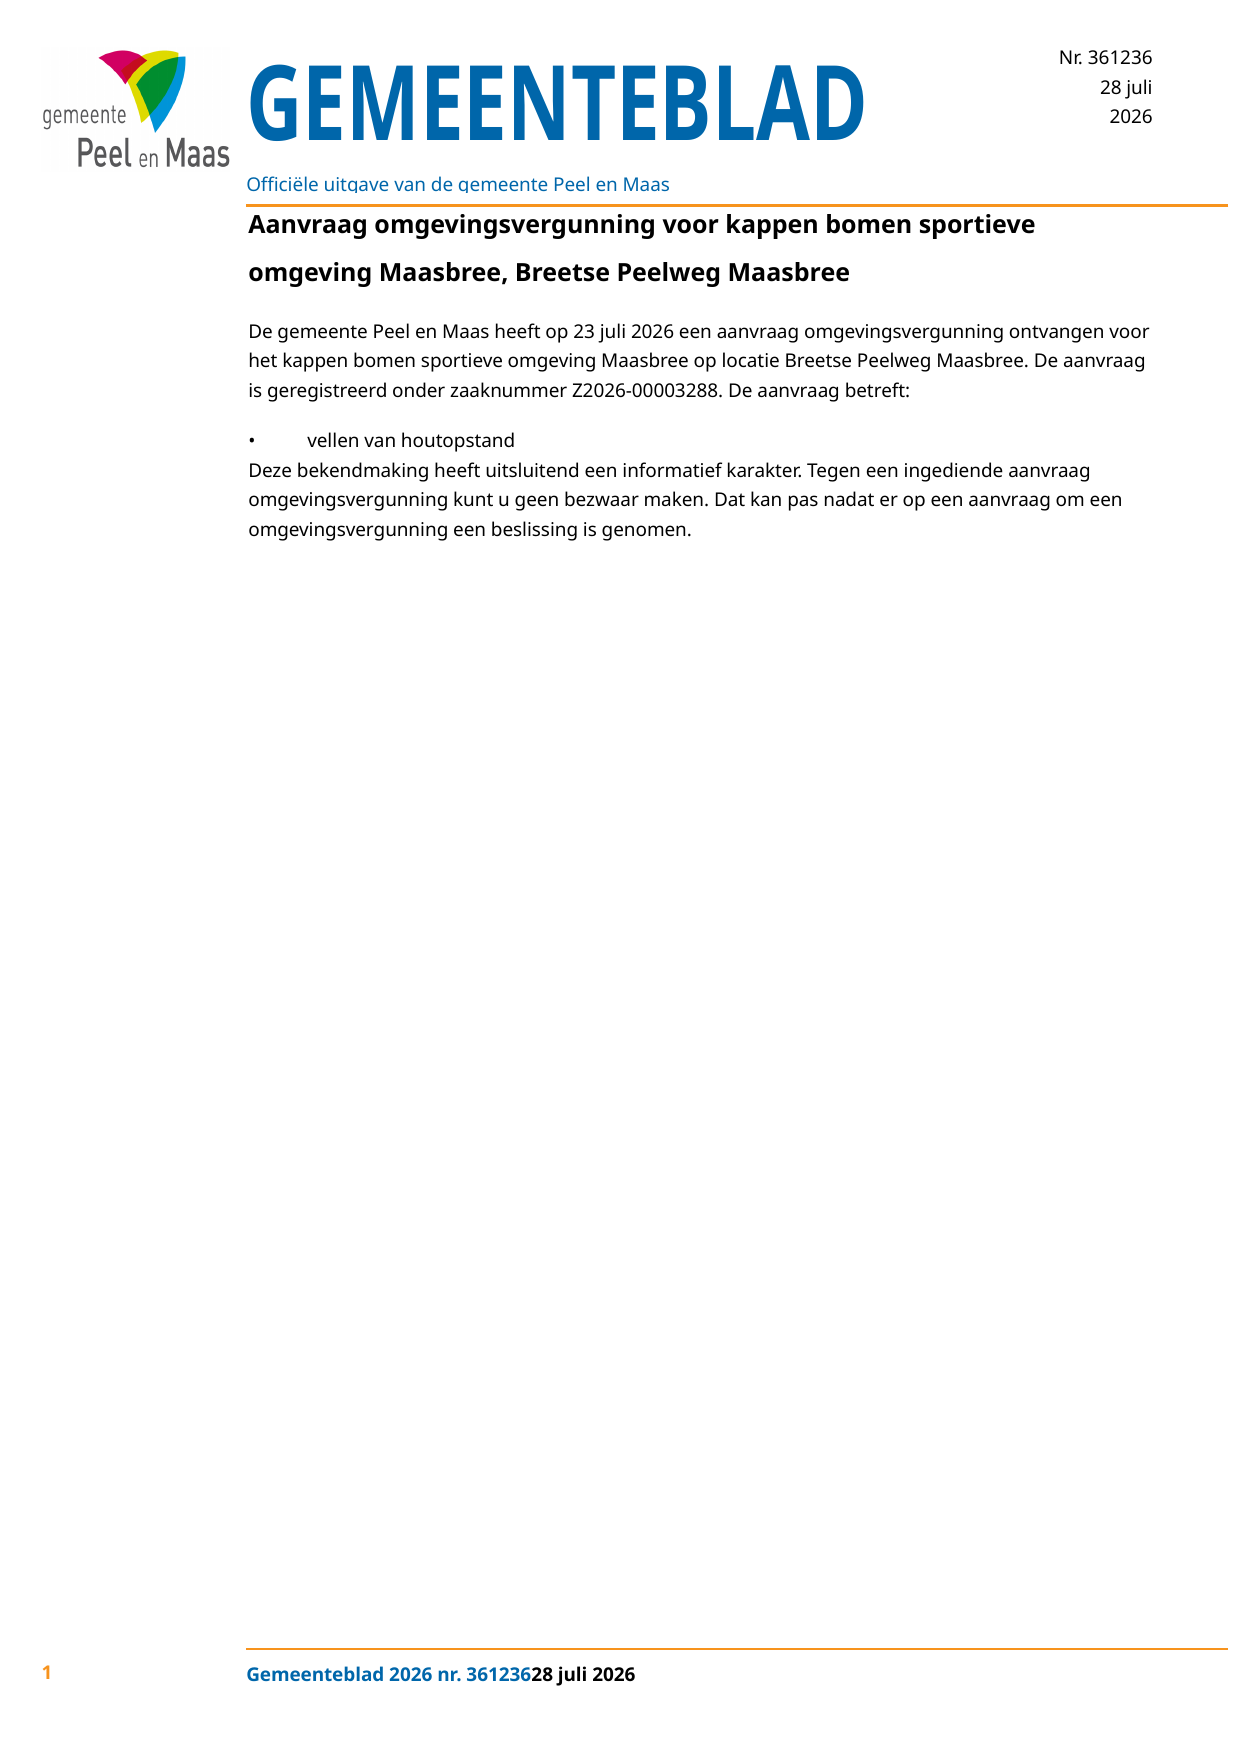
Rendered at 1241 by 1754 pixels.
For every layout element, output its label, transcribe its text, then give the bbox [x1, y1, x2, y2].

picture [41, 47, 231, 172]
text Deze bekendmaking heeft uitsluitend een informatief karakter. Tegen een ingediende aanvraag omgevingsvergunning kunt u geen bezwaar maken. Dat kan pas nadat er op een aanvraag om een omgevingsvergunning een beslissing is genomen. [248, 457, 1152, 542]
list vellen van houtopstand [248, 427, 1152, 453]
text De gemeente Peel en Maas heeft op 23 juli 2026 een aanvraag omgevingsvergunning ontvangen voor het kappen bomen sportieve omgeving Maasbree op locatie Breetse Peelweg Maasbree. De aanvraag is geregistreerd onder zaaknummer Z2026-00003288. De aanvraag betreft: [248, 318, 1152, 403]
text Aanvraag omgevingsvergunning voor kappen bomen sportieve omgeving Maasbree, Breetse Peelweg Maasbree [248, 207, 1152, 288]
